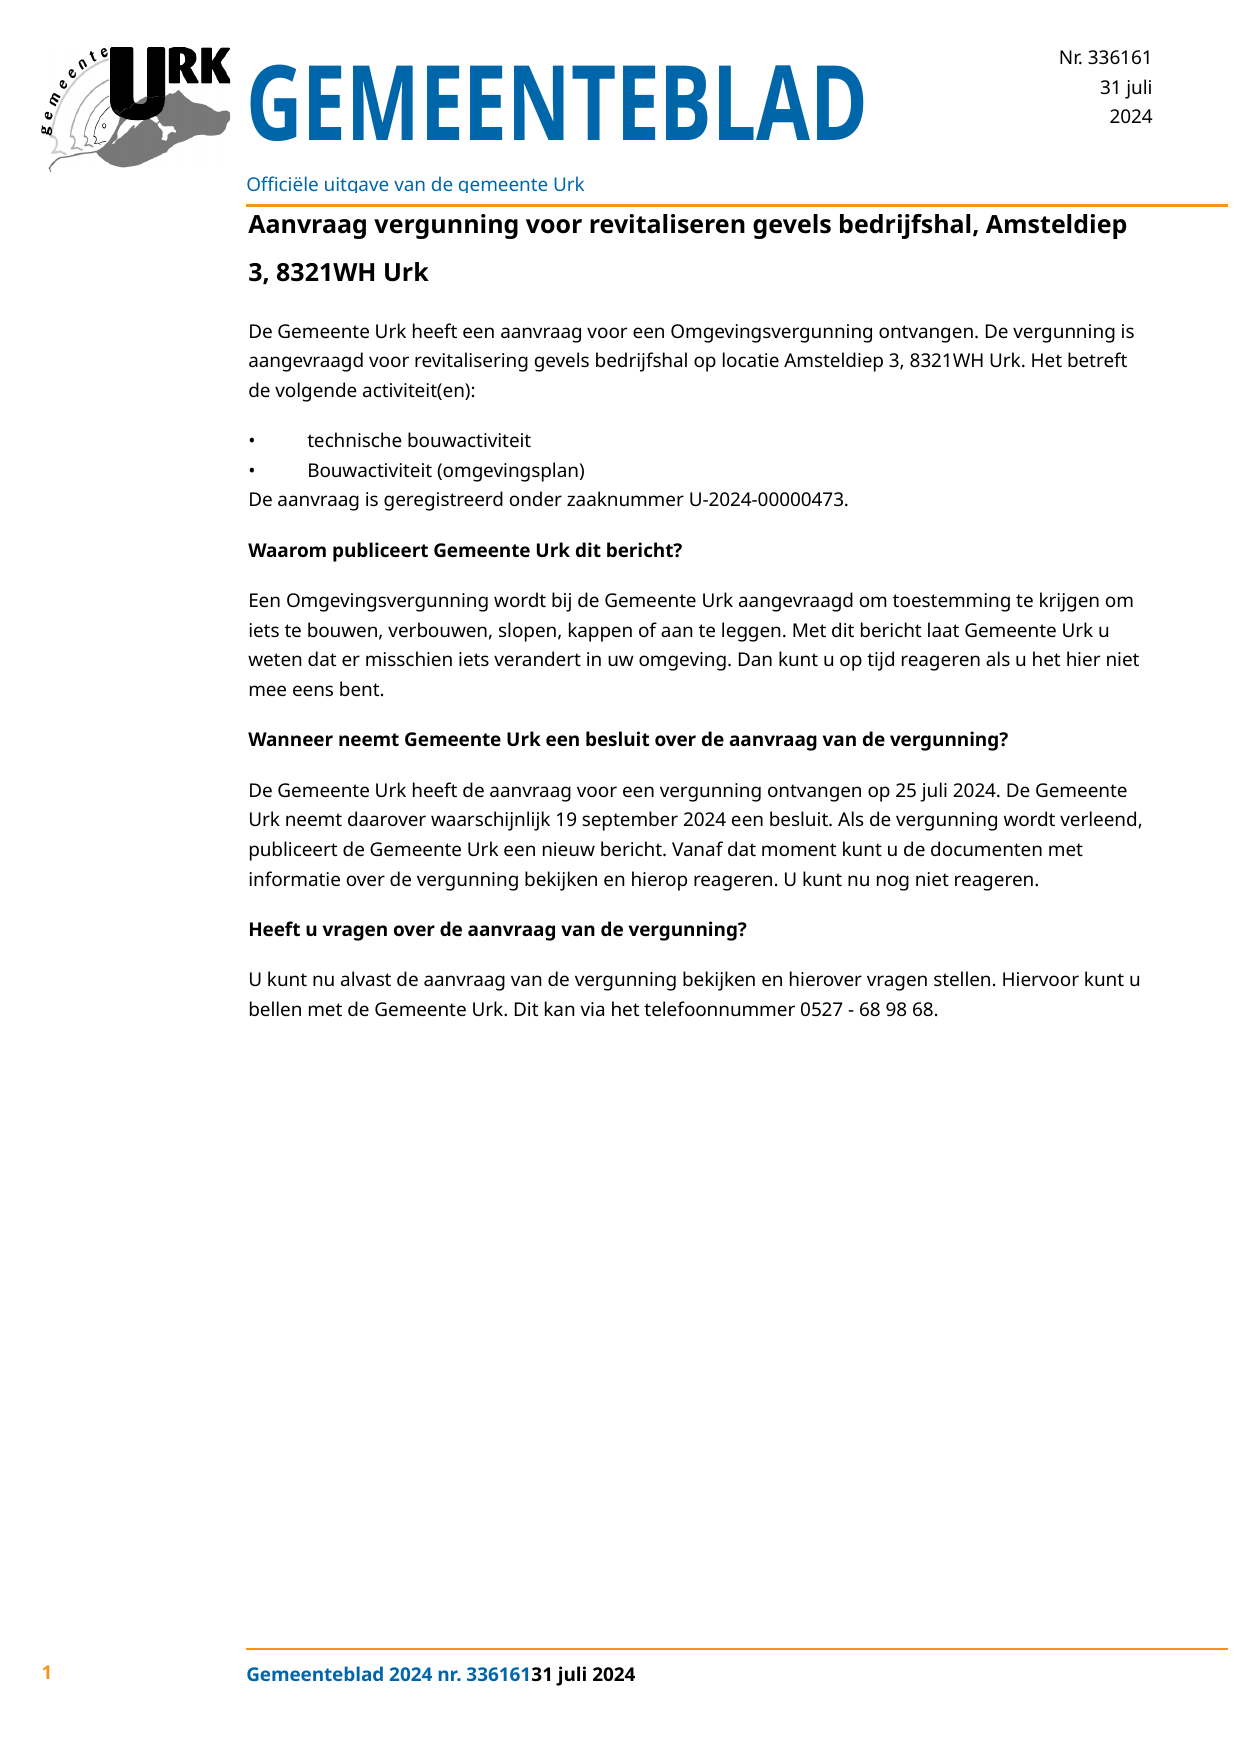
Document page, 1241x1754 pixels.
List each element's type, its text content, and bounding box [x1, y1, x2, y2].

list technische bouwactiviteit [248, 427, 1152, 453]
text De aanvraag is geregistreerd onder zaaknummer U-2024-00000473. [248, 487, 1152, 512]
text De Gemeente Urk heeft een aanvraag voor een Omgevingsvergunning ontvangen. De vergunning is aangevraagd voor revitalisering gevels bedrijfshal op locatie Amsteldiep 3, 8321WH Urk. Het betreft de volgende activiteit(en): [248, 318, 1152, 403]
text U kunt nu alvast de aanvraag van de vergunning bekijken en hierover vragen stellen. Hiervoor kunt u bellen met de Gemeente Urk. Dit kan via het telefoonnummer 0527 - 68 98 68. [248, 967, 1152, 1022]
text Waarom publiceert Gemeente Urk dit bericht? [248, 537, 1152, 563]
text Een Omgevingsvergunning wordt bij de Gemeente Urk aangevraagd om toestemming te krijgen om iets te bouwen, verbouwen, slopen, kappen of aan te leggen. Met dit bericht laat Gemeente Urk u weten dat er misschien iets verandert in uw omgeving. Dan kunt u op tijd reageren als u het hier niet mee eens bent. [248, 587, 1152, 702]
picture [41, 47, 231, 172]
text Wanneer neemt Gemeente Urk een besluit over de aanvraag van de vergunning? [248, 727, 1152, 752]
text Aanvraag vergunning voor revitaliseren gevels bedrijfshal, Amsteldiep 3, 8321WH Urk [248, 207, 1152, 288]
text Heeft u vragen over de aanvraag van de vergunning? [248, 916, 1152, 942]
list Bouwactiviteit (omgevingsplan) [248, 457, 1152, 483]
text De Gemeente Urk heeft de aanvraag voor een vergunning ontvangen op 25 juli 2024. De Gemeente Urk neemt daarover waarschijnlijk 19 september 2024 een besluit. Als de vergunning wordt verleend, publiceert de Gemeente Urk een nieuw bericht. Vanaf dat moment kunt u de documenten met informatie over de vergunning bekijken en hierop reageren. U kunt nu nog niet reageren. [248, 777, 1152, 892]
